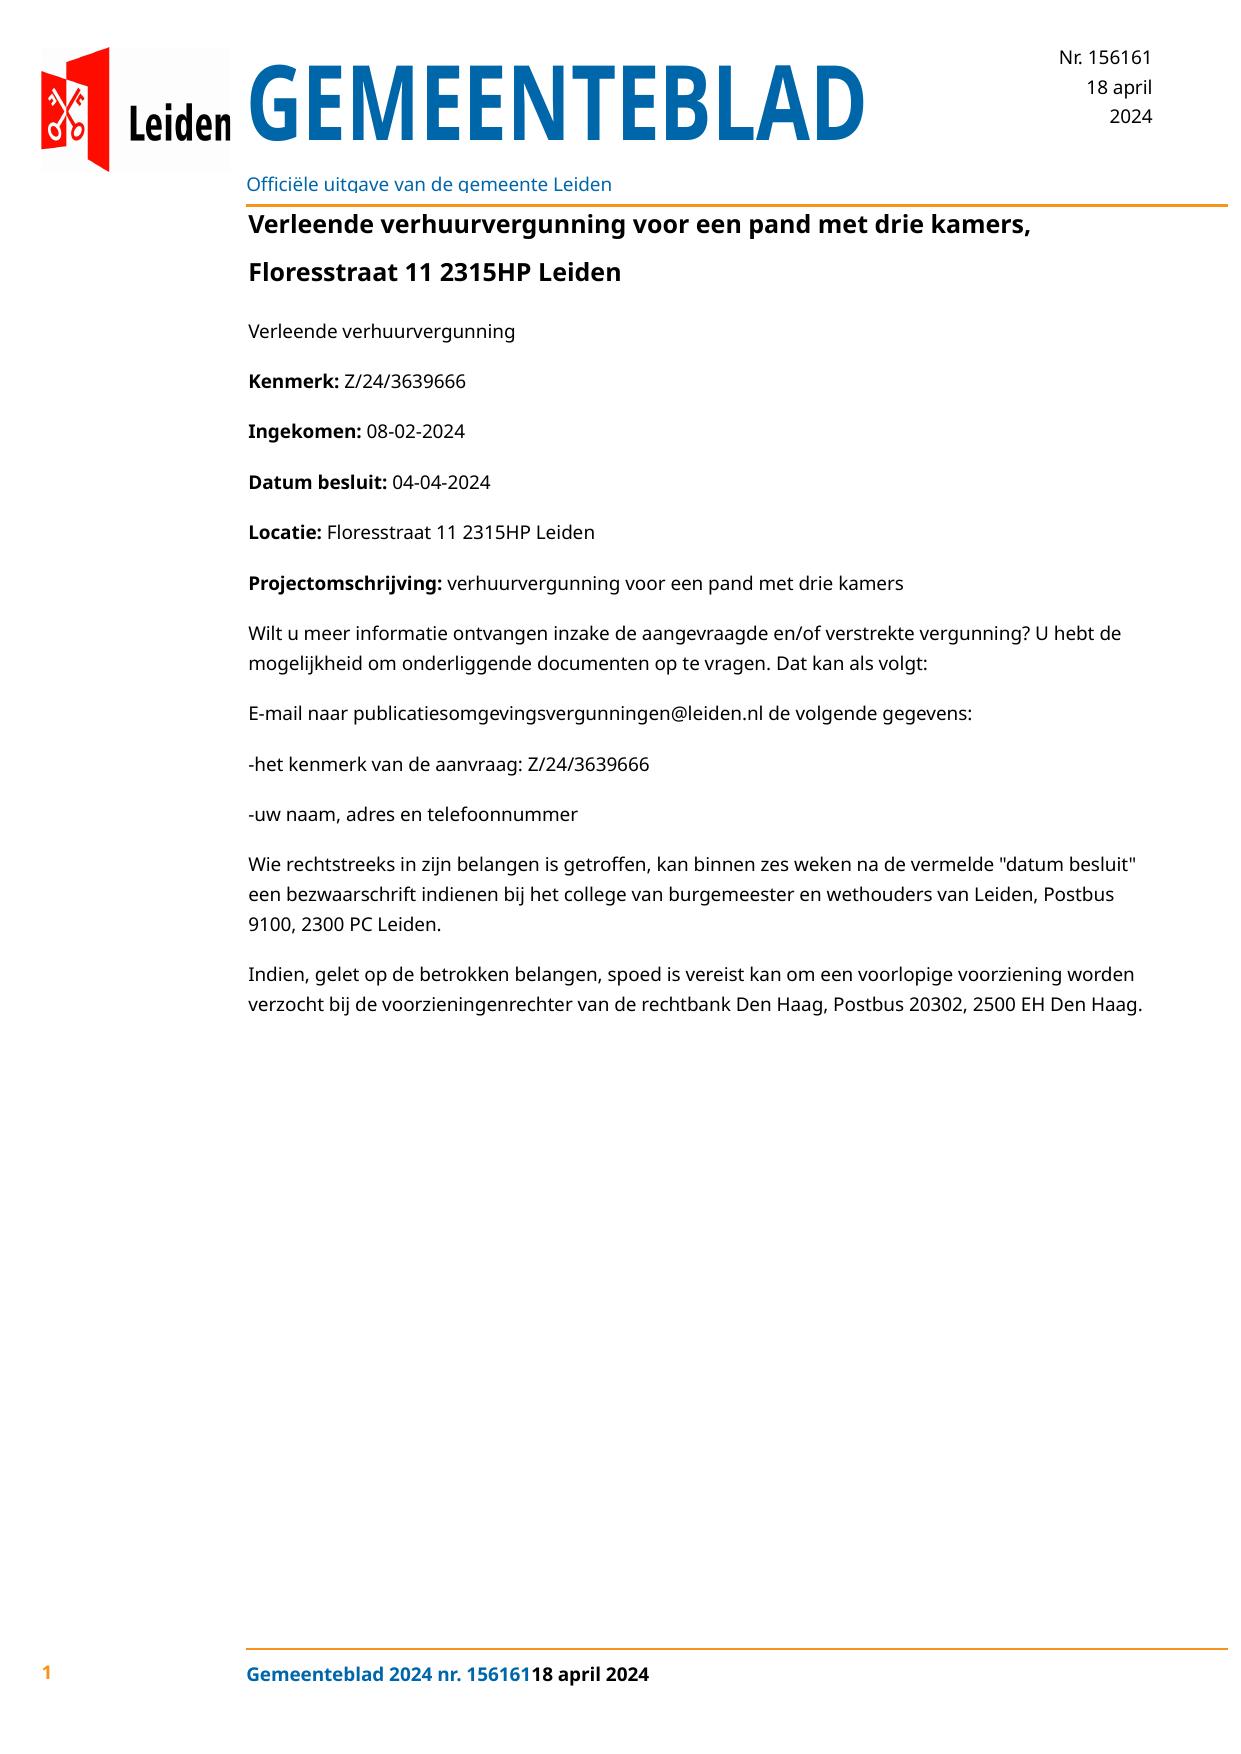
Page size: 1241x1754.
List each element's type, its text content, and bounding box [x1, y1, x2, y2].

text Datum besluit: 04-04-2024 [248, 469, 1152, 495]
text Verleende verhuurvergunning [248, 318, 1152, 344]
text Wilt u meer informatie ontvangen inzake de aangevraagde en/of verstrekte vergunning? U hebt de mogelijkheid om onderliggende documenten op te vragen. Dat kan als volgt: [248, 620, 1152, 676]
text Locatie: Floresstraat 11 2315HP Leiden [248, 519, 1152, 545]
text Kenmerk: Z/24/3639666 [248, 368, 1152, 394]
picture [41, 47, 231, 172]
text Indien, gelet op de betrokken belangen, spoed is vereist kan om een voorlopige voorziening worden verzocht bij de voorzieningenrechter van de rechtbank Den Haag, Postbus 20302, 2500 EH Den Haag. [248, 961, 1152, 1017]
text -uw naam, adres en telefoonnummer [248, 801, 1152, 827]
text -het kenmerk van de aanvraag: Z/24/3639666 [248, 751, 1152, 777]
text Ingekomen: 08-02-2024 [248, 419, 1152, 444]
text Verleende verhuurvergunning voor een pand met drie kamers, Floresstraat 11 2315HP Leiden [248, 207, 1152, 288]
text Wie rechtstreeks in zijn belangen is getroffen, kan binnen zes weken na de vermelde "datum besluit" een bezwaarschrift indienen bij het college van burgemeester en wethouders van Leiden, Postbus 9100, 2300 PC Leiden. [248, 852, 1152, 937]
text Projectomschrijving: verhuurvergunning voor een pand met drie kamers [248, 570, 1152, 596]
text E-mail naar publicatiesomgevingsvergunningen@leiden.nl de volgende gegevens: [248, 700, 1152, 726]
